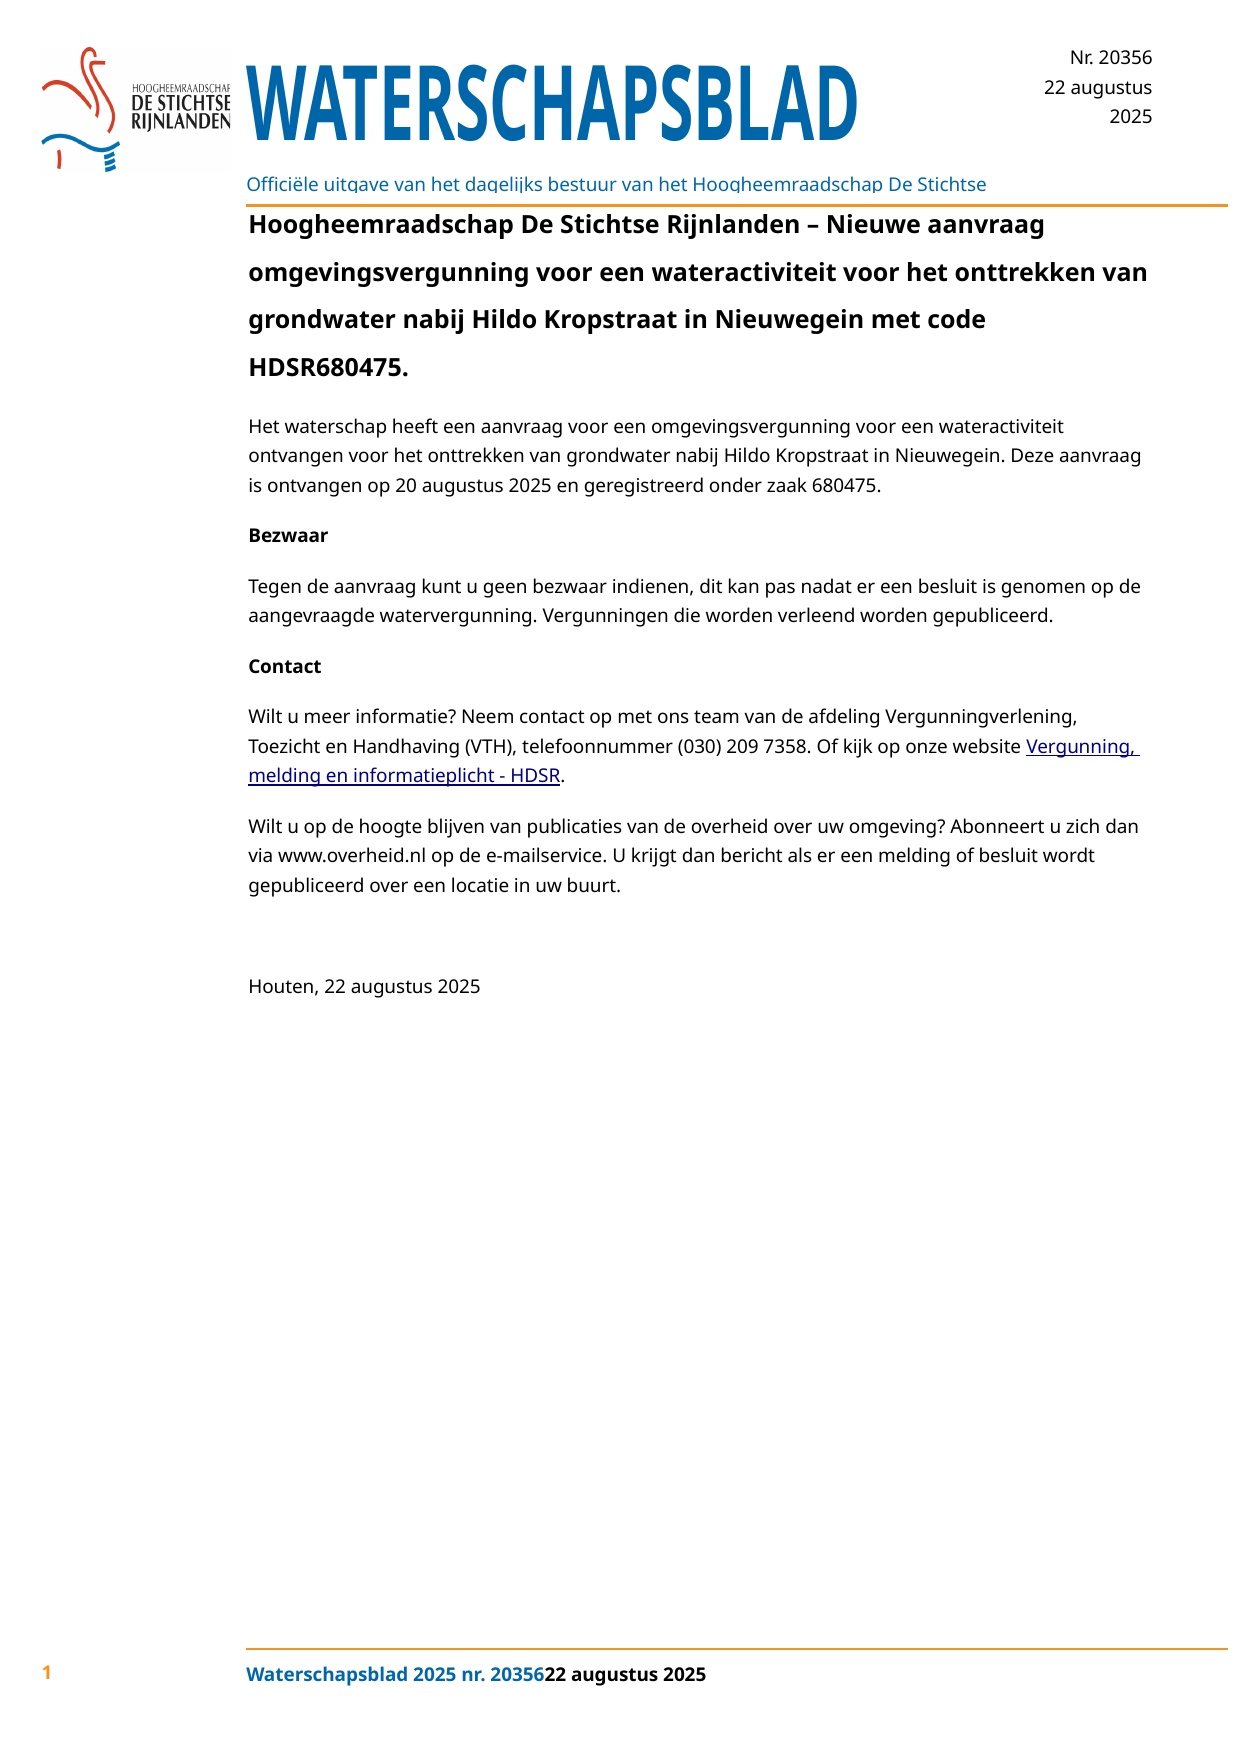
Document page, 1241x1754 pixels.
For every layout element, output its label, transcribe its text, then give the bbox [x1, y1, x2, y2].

text Wilt u op de hoogte blijven van publicaties van de overheid over uw omgeving? Abonneert u zich dan via www.overheid.nl op de e-mailservice. U krijgt dan bericht als er een melding of besluit wordt gepubliceerd over een locatie in uw buurt. [248, 813, 1152, 898]
text Het waterschap heeft een aanvraag voor een omgevingsvergunning voor een wateractiviteit ontvangen voor het onttrekken van grondwater nabij Hildo Kropstraat in Nieuwegein. Deze aanvraag is ontvangen op 20 augustus 2025 en geregistreerd onder zaak 680475. [248, 413, 1152, 498]
text Contact [248, 653, 1152, 679]
text Bezwaar [248, 523, 1152, 548]
text Houten, 22 augustus 2025 [248, 973, 1152, 999]
text Tegen de aanvraag kunt u geen bezwaar indienen, dit kan pas nadat er een besluit is genomen op de aangevraagde watervergunning. Vergunningen die worden verleend worden gepubliceerd. [248, 573, 1152, 628]
picture [41, 47, 231, 172]
text Wilt u meer informatie? Neem contact op met ons team van de afdeling Vergunningverlening, Toezicht en Handhaving (VTH), telefoonnummer (030) 209 7358. Of kijk op onze website Vergunning, melding en informatieplicht - HDSR. [248, 703, 1152, 788]
text Hoogheemraadschap De Stichtse Rijnlanden – Nieuwe aanvraag omgevingsvergunning voor een wateractiviteit voor het onttrekken van grondwater nabij Hildo Kropstraat in Nieuwegein met code HDSR680475. [248, 207, 1152, 384]
